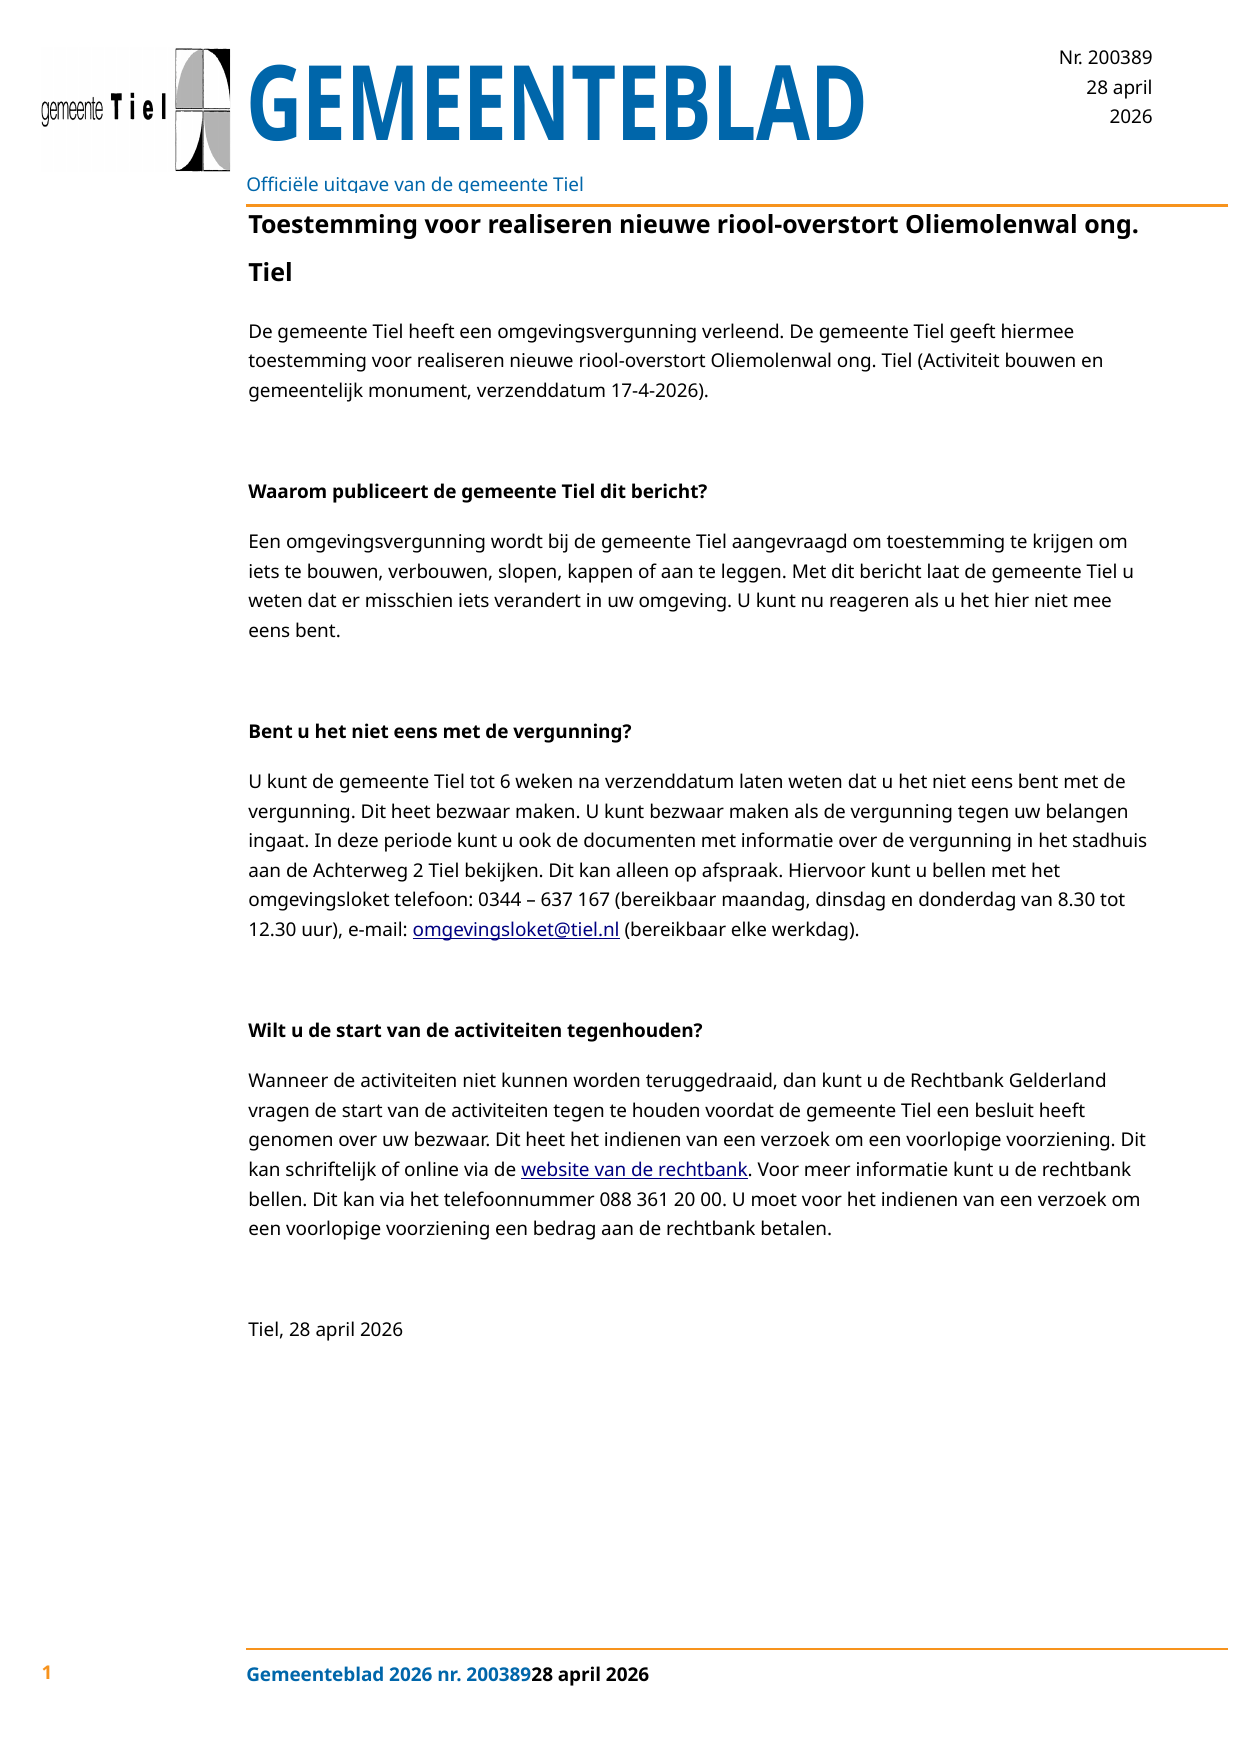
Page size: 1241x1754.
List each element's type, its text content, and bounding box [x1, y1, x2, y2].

text Bent u het niet eens met de vergunning? [248, 718, 1152, 744]
text Wanneer de activiteiten niet kunnen worden teruggedraaid, dan kunt u de Rechtbank Gelderland vragen de start van de activiteiten tegen te houden voordat de gemeente Tiel een besluit heeft genomen over uw bezwaar. Dit heet het indienen van een verzoek om een voorlopige voorziening. Dit kan schriftelijk of online via de website van de rechtbank. Voor meer informatie kunt u de rechtbank bellen. Dit kan via het telefoonnummer 088 361 20 00. U moet voor het indienen van een verzoek om een voorlopige voorziening een bedrag aan de rechtbank betalen. [248, 1067, 1152, 1241]
picture [41, 47, 231, 172]
text Toestemming voor realiseren nieuwe riool-overstort Oliemolenwal ong. Tiel [248, 207, 1152, 288]
text U kunt de gemeente Tiel tot 6 weken na verzenddatum laten weten dat u het niet eens bent met de vergunning. Dit heet bezwaar maken. U kunt bezwaar maken als de vergunning tegen uw belangen ingaat. In deze periode kunt u ook de documenten met informatie over de vergunning in het stadhuis aan de Achterweg 2 Tiel bekijken. Dit kan alleen op afspraak. Hiervoor kunt u bellen met het omgevingsloket telefoon: 0344 – 637 167 (bereikbaar maandag, dinsdag en donderdag van 8.30 tot 12.30 uur), e-mail: omgevingsloket@tiel.nl (bereikbaar elke werkdag). [248, 768, 1152, 942]
text Waarom publiceert de gemeente Tiel dit bericht? [248, 478, 1152, 504]
text Een omgevingsvergunning wordt bij de gemeente Tiel aangevraagd om toestemming te krijgen om iets te bouwen, verbouwen, slopen, kappen of aan te leggen. Met dit bericht laat de gemeente Tiel u weten dat er misschien iets verandert in uw omgeving. U kunt nu reageren als u het hier niet mee eens bent. [248, 528, 1152, 643]
text Tiel, 28 april 2026 [248, 1316, 1152, 1342]
text Wilt u de start van de activiteiten tegenhouden? [248, 1017, 1152, 1043]
text De gemeente Tiel heeft een omgevingsvergunning verleend. De gemeente Tiel geeft hiermee toestemming voor realiseren nieuwe riool-overstort Oliemolenwal ong. Tiel (Activiteit bouwen en gemeentelijk monument, verzenddatum 17-4-2026). [248, 318, 1152, 403]
